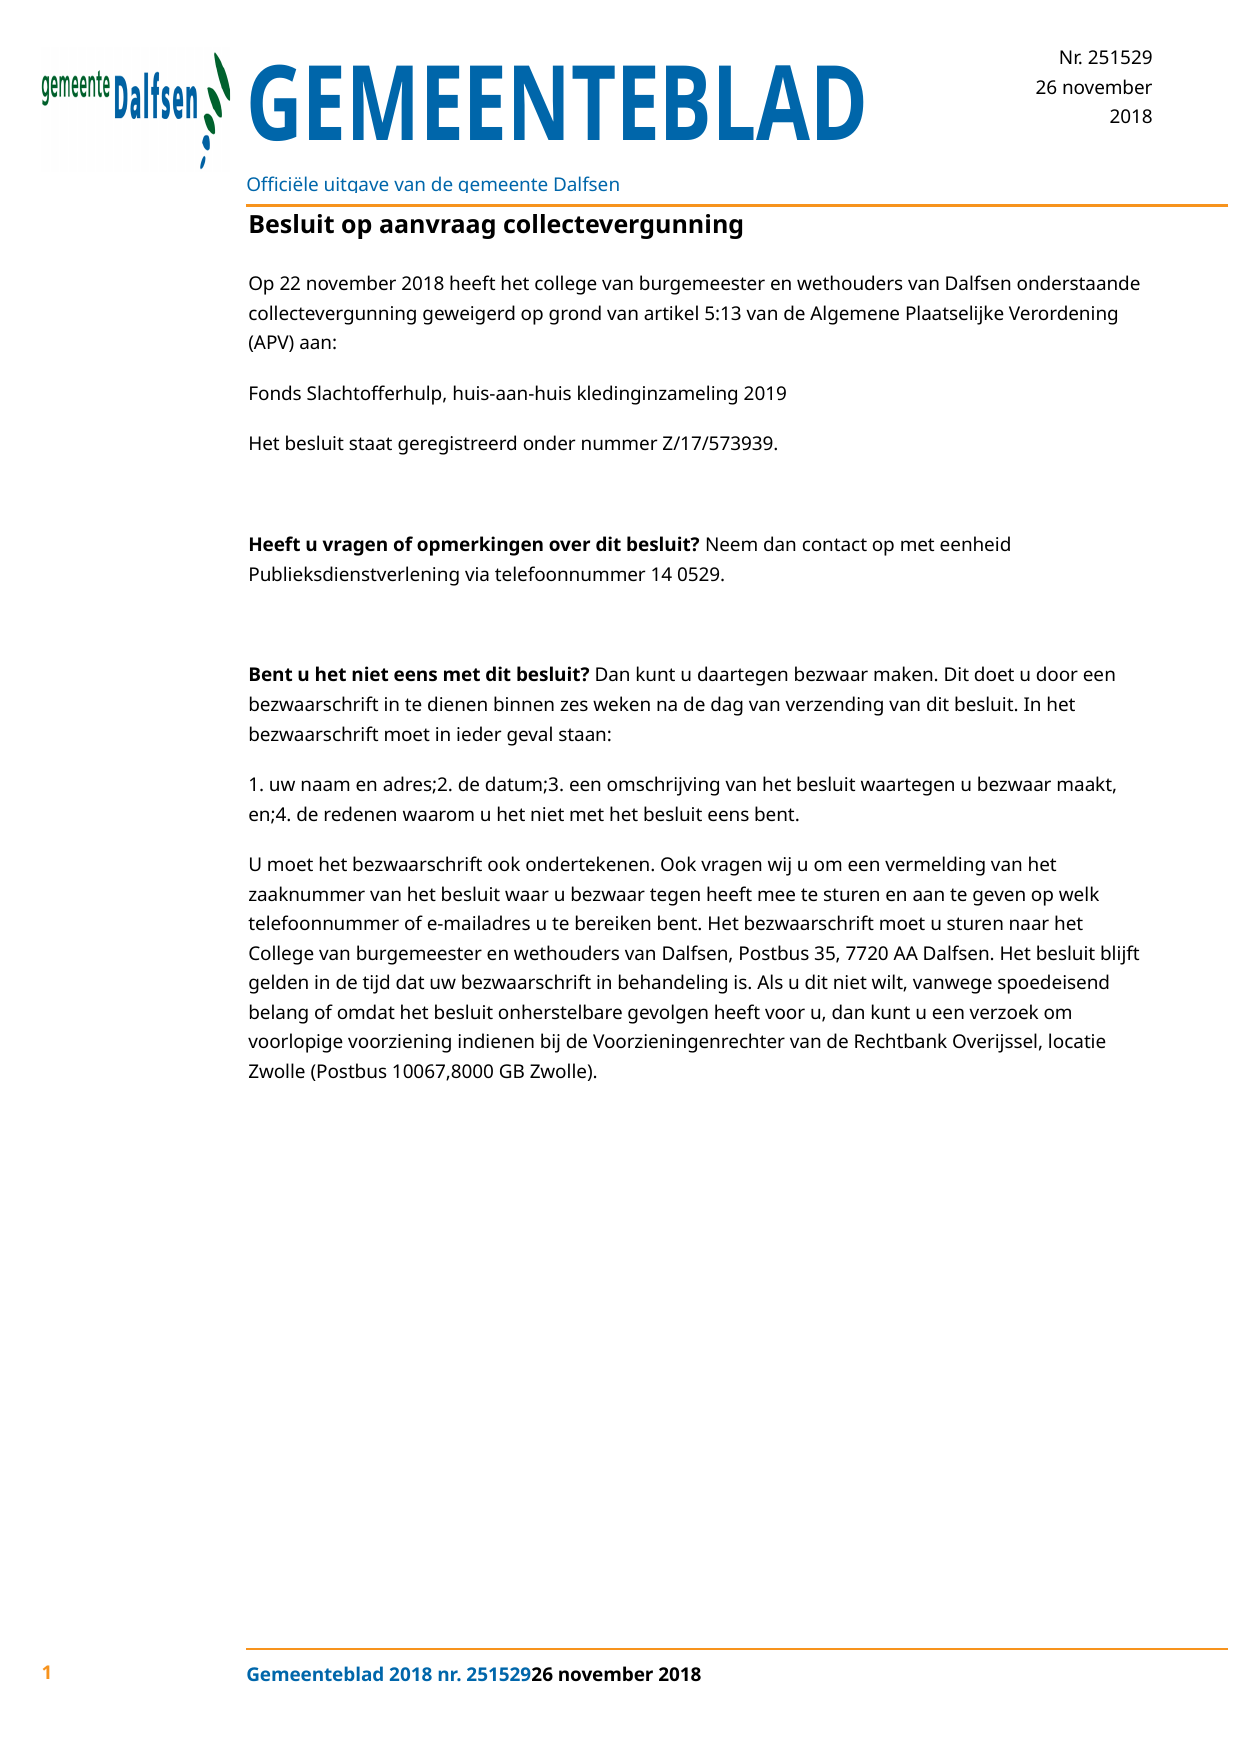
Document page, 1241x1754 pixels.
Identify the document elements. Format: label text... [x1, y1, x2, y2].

text 1. uw naam en adres;2. de datum;3. een omschrijving van het besluit waartegen u bezwaar maakt, en;4. de redenen waarom u het niet met het besluit eens bent. [248, 771, 1152, 826]
text Op 22 november 2018 heeft het college van burgemeester en wethouders van Dalfsen onderstaande collectevergunning geweigerd op grond van artikel 5:13 van de Algemene Plaatselijke Verordening (APV) aan: [248, 270, 1152, 355]
picture [41, 47, 231, 172]
text Heeft u vragen of opmerkingen over dit besluit? Neem dan contact op met eenheid Publieksdienstverlening via telefoonnummer 14 0529. [248, 531, 1152, 586]
text U moet het bezwaarschrift ook ondertekenen. Ook vragen wij u om een vermelding van het zaaknummer van het besluit waar u bezwaar tegen heeft mee te sturen en aan te geven op welk telefoonnummer of e-mailadres u te bereiken bent. Het bezwaarschrift moet u sturen naar het College van burgemeester en wethouders van Dalfsen, Postbus 35, 7720 AA Dalfsen. Het besluit blijft gelden in de tijd dat uw bezwaarschrift in behandeling is. Als u dit niet wilt, vanwege spoedeisend belang of omdat het besluit onherstelbare gevolgen heeft voor u, dan kunt u een verzoek om voorlopige voorziening indienen bij de Voorzieningenrechter van de Rechtbank Overijssel, locatie Zwolle (Postbus 10067,8000 GB Zwolle). [248, 851, 1152, 1084]
text Het besluit staat geregistreerd onder nummer Z/17/573939. [248, 430, 1152, 456]
text Besluit op aanvraag collectevergunning [248, 207, 1152, 241]
text Bent u het niet eens met dit besluit? Dan kunt u daartegen bezwaar maken. Dit doet u door een bezwaarschrift in te dienen binnen zes weken na de dag van verzending van dit besluit. In het bezwaarschrift moet in ieder geval staan: [248, 662, 1152, 746]
text Fonds Slachtofferhulp, huis-aan-huis kledinginzameling 2019 [248, 380, 1152, 406]
